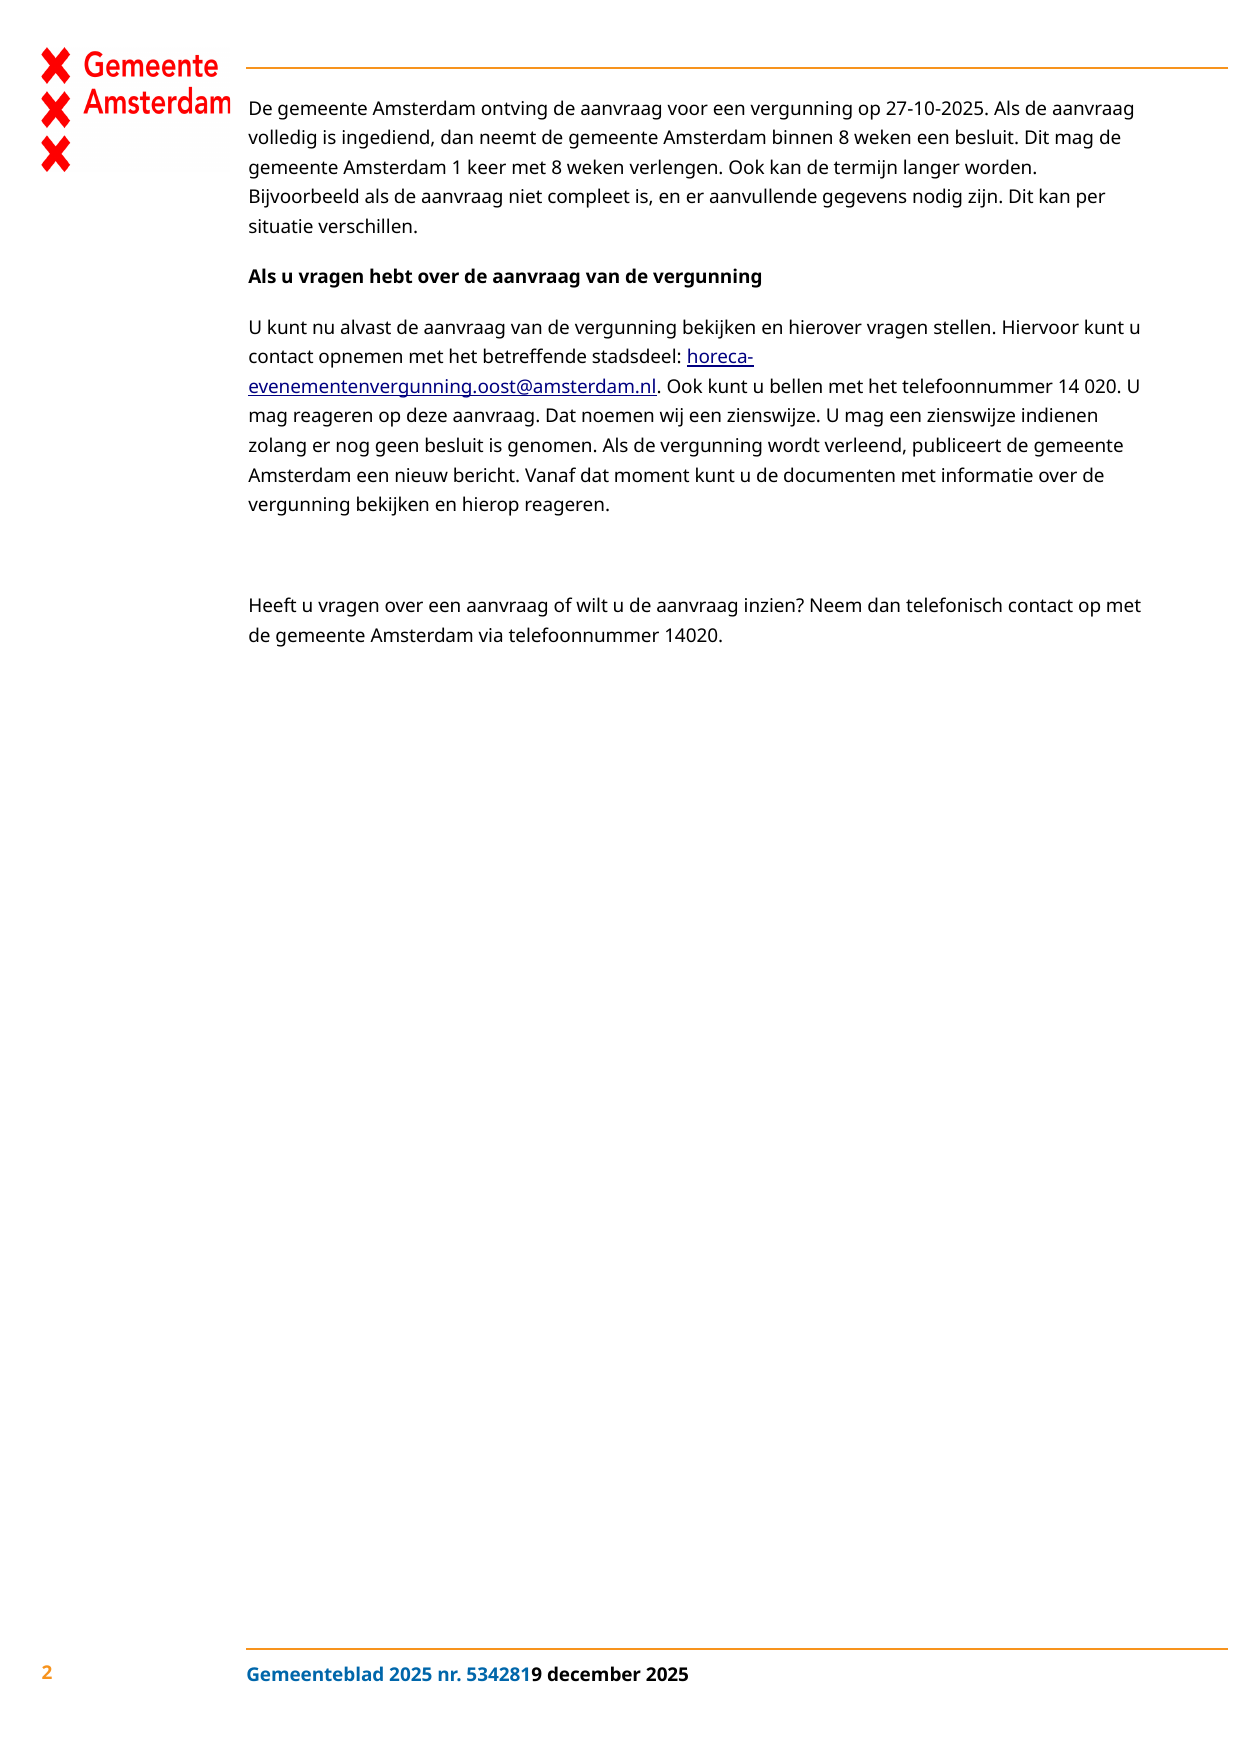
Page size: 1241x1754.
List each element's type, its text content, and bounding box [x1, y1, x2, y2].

picture [41, 47, 231, 172]
text De gemeente Amsterdam ontving de aanvraag voor een vergunning op 27-10-2025. Als de aanvraag volledig is ingediend, dan neemt de gemeente Amsterdam binnen 8 weken een besluit. Dit mag de gemeente Amsterdam 1 keer met 8 weken verlengen. Ook kan de termijn langer worden. Bijvoorbeeld als de aanvraag niet compleet is, en er aanvullende gegevens nodig zijn. Dit kan per situatie verschillen. [248, 95, 1152, 239]
text Heeft u vragen over een aanvraag of wilt u de aanvraag inzien? Neem dan telefonisch contact op met de gemeente Amsterdam via telefoonnummer 14020. [248, 592, 1152, 648]
text U kunt nu alvast de aanvraag van de vergunning bekijken en hierover vragen stellen. Hiervoor kunt u contact opnemen met het betreffende stadsdeel: horeca-evenementenvergunning.oost@amsterdam.nl. Ook kunt u bellen met het telefoonnummer 14 020. U mag reageren op deze aanvraag. Dat noemen wij een zienswijze. U mag een zienswijze indienen zolang er nog geen besluit is genomen. Als de vergunning wordt verleend, publiceert de gemeente Amsterdam een nieuw bericht. Vanaf dat moment kunt u de documenten met informatie over de vergunning bekijken en hierop reageren. [248, 314, 1152, 517]
text Als u vragen hebt over de aanvraag van de vergunning [248, 263, 1152, 289]
